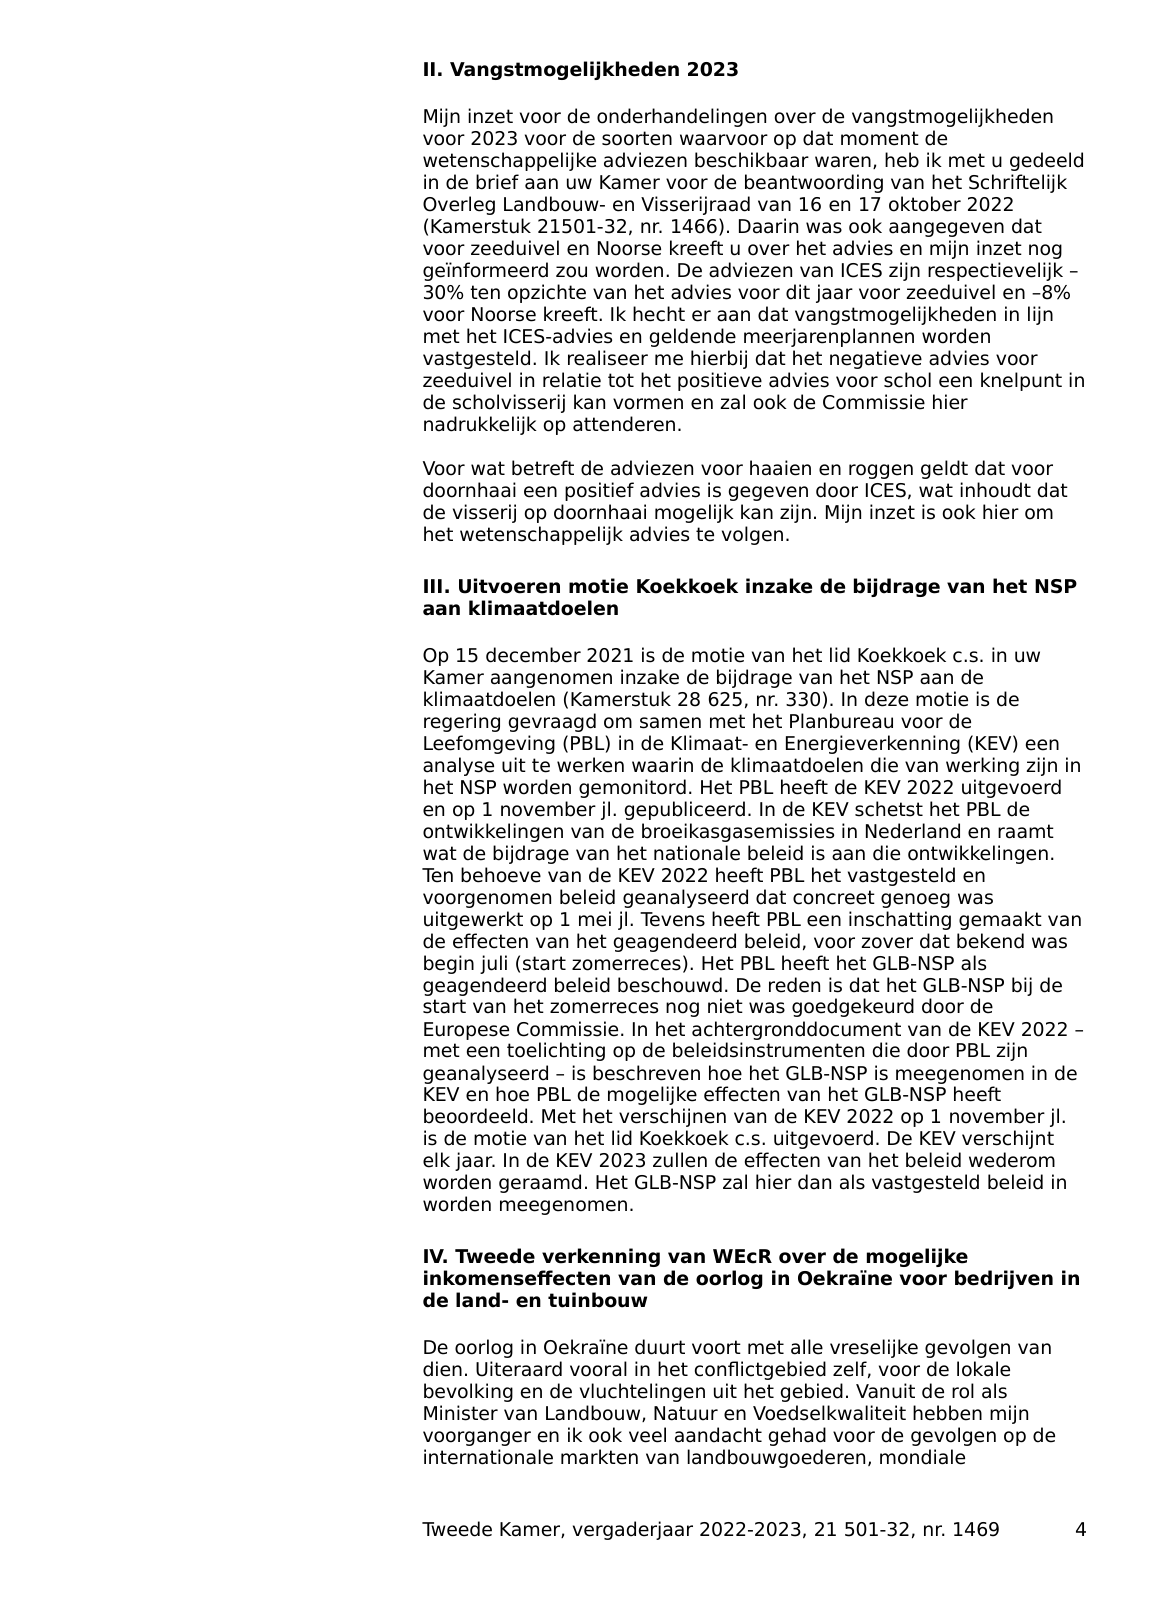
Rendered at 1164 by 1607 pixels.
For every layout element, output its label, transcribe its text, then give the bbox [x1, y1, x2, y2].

subtitle III. Uitvoeren motie Koekkoek inzake de bijdrage van het NSP aan klimaatdoelen [422, 576, 1087, 620]
text Op 15 december 2021 is de motie van het lid Koekkoek c.s. in uw Kamer aangenomen inzake de bijdrage van het NSP aan de klimaatdoelen (Kamerstuk 28 625, nr. 330). In deze motie is de regering gevraagd om samen met het Planbureau voor de Leefomgeving (PBL) in de Klimaat- en Energieverkenning (KEV) een analyse uit te werken waarin de klimaatdoelen die van werking zijn in het NSP worden gemonitord. Het PBL heeft de KEV 2022 uitgevoerd en op 1 november jl. gepubliceerd. In de KEV schetst het PBL de ontwikkelingen van de broeikasgasemissies in Nederland en raamt wat de bijdrage van het nationale beleid is aan die ontwikkelingen. Ten behoeve van de KEV 2022 heeft PBL het vastgesteld en voorgenomen beleid geanalyseerd dat concreet genoeg was uitgewerkt op 1 mei jl. Tevens heeft PBL een inschatting gemaakt van de effecten van het geagendeerd beleid, voor zover dat bekend was begin juli (start zomerreces). Het PBL heeft het GLB-NSP als geagendeerd beleid beschouwd. De reden is dat het GLB-NSP bij de start van het zomerreces nog niet was goedgekeurd door de Europese Commissie. In het achtergronddocument van de KEV 2022 – met een toelichting op de beleidsinstrumenten die door PBL zijn geanalyseerd – is beschreven hoe het GLB-NSP is meegenomen in de KEV en hoe PBL de mogelijke effecten van het GLB-NSP heeft beoordeeld. Met het verschijnen van de KEV 2022 op 1 november jl. is de motie van het lid Koekkoek c.s. uitgevoerd. De KEV verschijnt elk jaar. In de KEV 2023 zullen de effecten van het beleid wederom worden geraamd. Het GLB-NSP zal hier dan als vastgesteld beleid in worden meegenomen. [422, 645, 1087, 1216]
subtitle IV. Tweede verkenning van WEcR over de mogelijke inkomenseffecten van de oorlog in Oekraïne voor bedrijven in de land- en tuinbouw [422, 1246, 1087, 1312]
text Mijn inzet voor de onderhandelingen over de vangstmogelijkheden voor 2023 voor de soorten waarvoor op dat moment de wetenschappelijke adviezen beschikbaar waren, heb ik met u gedeeld in de brief aan uw Kamer voor de beantwoording van het Schriftelijk Overleg Landbouw- en Visserijraad van 16 en 17 oktober 2022 (Kamerstuk 21501-32, nr. 1466). Daarin was ook aangegeven dat voor zeeduivel en Noorse kreeft u over het advies en mijn inzet nog geïnformeerd zou worden. De adviezen van ICES zijn respectievelijk –30% ten opzichte van het advies voor dit jaar voor zeeduivel en –8% voor Noorse kreeft. Ik hecht er aan dat vangstmogelijkheden in lijn met het ICES-advies en geldende meerjarenplannen worden vastgesteld. Ik realiseer me hierbij dat het negatieve advies voor zeeduivel in relatie tot het positieve advies voor schol een knelpunt in de scholvisserij kan vormen en zal ook de Commissie hier nadrukkelijk op attenderen. [422, 106, 1087, 436]
text Voor wat betreft de adviezen voor haaien en roggen geldt dat voor doornhaai een positief advies is gegeven door ICES, wat inhoudt dat de visserij op doornhaai mogelijk kan zijn. Mijn inzet is ook hier om het wetenschappelijk advies te volgen. [422, 458, 1087, 546]
text De oorlog in Oekraïne duurt voort met alle vreselijke gevolgen van dien. Uiteraard vooral in het conflictgebied zelf, voor de lokale bevolking en de vluchtelingen uit het gebied. Vanuit de rol als Minister van Landbouw, Natuur en Voedselkwaliteit hebben mijn voorganger en ik ook veel aandacht gehad voor de gevolgen op de internationale markten van landbouwgoederen, mondiale [422, 1337, 1087, 1469]
subtitle II. Vangstmogelijkheden 2023 [422, 59, 1087, 81]
